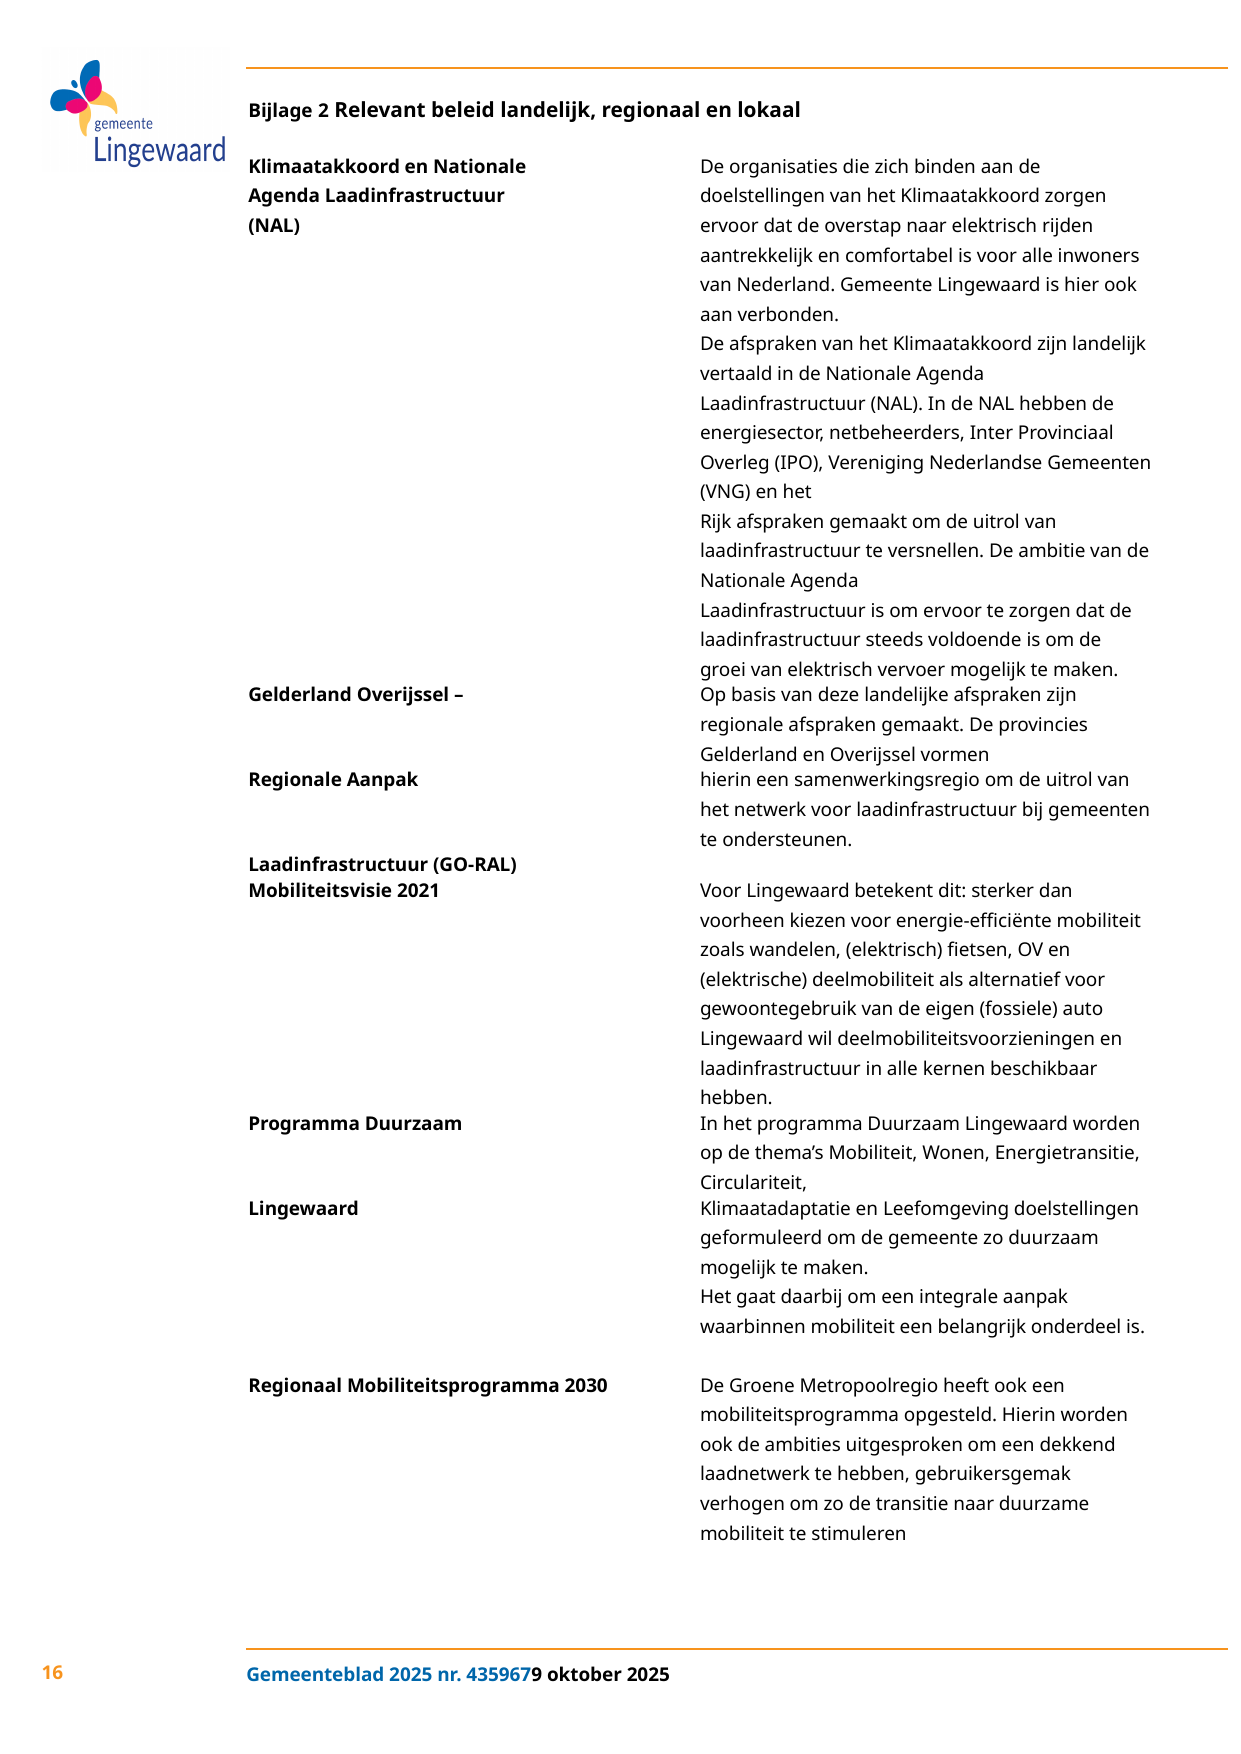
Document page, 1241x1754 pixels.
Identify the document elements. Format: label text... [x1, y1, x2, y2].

table_header Regionaal Mobiliteitsprogramma 2030 [248, 1372, 700, 1546]
table_header Klimaatakkoord en Nationale Agenda Laadinfrastructuur (NAL) [248, 153, 700, 682]
table_cell Op basis van deze landelijke afspraken zijn regionale afspraken gemaakt. De provincies Gelderland en Overijssel vormen [700, 682, 1152, 767]
table_cell Programma Duurzaam [248, 1110, 700, 1195]
text Bijlage 2 Relevant beleid landelijk, regionaal en lokaal [248, 95, 1152, 123]
table_cell Lingewaard [248, 1195, 700, 1339]
table_cell [700, 851, 1152, 877]
table_header De Groene Metropoolregio heeft ook een mobiliteitsprogramma opgesteld. Hierin worden ook de ambities uitgesproken om een dekkend laadnetwerk te hebben, gebruikersgemak verhogen om zo de transitie naar duurzame mobiliteit te stimuleren [700, 1372, 1152, 1546]
table_cell Laadinfrastructuur (GO-RAL) [248, 851, 700, 877]
picture [41, 47, 231, 172]
table_cell Mobiliteitsvisie 2021 [248, 877, 700, 1110]
table_cell Klimaatadaptatie en Leefomgeving doelstellingen geformuleerd om de gemeente zo duurzaam mogelijk te maken. Het gaat daarbij om een integrale aanpak waarbinnen mobiliteit een belangrijk onderdeel is. [700, 1195, 1152, 1339]
table_cell Regionale Aanpak [248, 767, 700, 851]
table_cell hierin een samenwerkingsregio om de uitrol van het netwerk voor laadinfrastructuur bij gemeenten te ondersteunen. [700, 767, 1152, 851]
table_cell Voor Lingewaard betekent dit: sterker dan voorheen kiezen voor energie-efficiënte mobiliteit zoals wandelen, (elektrisch) fietsen, OV en (elektrische) deelmobiliteit als alternatief voor gewoontegebruik van de eigen (fossiele) auto Lingewaard wil deelmobiliteitsvoorzieningen en laadinfrastructuur in alle kernen beschikbaar hebben. [700, 877, 1152, 1110]
table_cell In het programma Duurzaam Lingewaard worden op de thema’s Mobiliteit, Wonen, Energietransitie, Circulariteit, [700, 1110, 1152, 1195]
table_cell Gelderland Overijssel – [248, 682, 700, 767]
table_header De organisaties die zich binden aan de doelstellingen van het Klimaatakkoord zorgen ervoor dat de overstap naar elektrisch rijden aantrekkelijk en comfortabel is voor alle inwoners van Nederland. Gemeente Lingewaard is hier ook aan verbonden. De afspraken van het Klimaatakkoord zijn landelijk vertaald in de Nationale Agenda Laadinfrastructuur (NAL). In de NAL hebben de energiesector, netbeheerders, Inter Provinciaal Overleg (IPO), Vereniging Nederlandse Gemeenten (VNG) en het Rijk afspraken gemaakt om de uitrol van laadinfrastructuur te versnellen. De ambitie van de Nationale Agenda Laadinfrastructuur is om ervoor te zorgen dat de laadinfrastructuur steeds voldoende is om de groei van elektrisch vervoer mogelijk te maken. [700, 153, 1152, 682]
